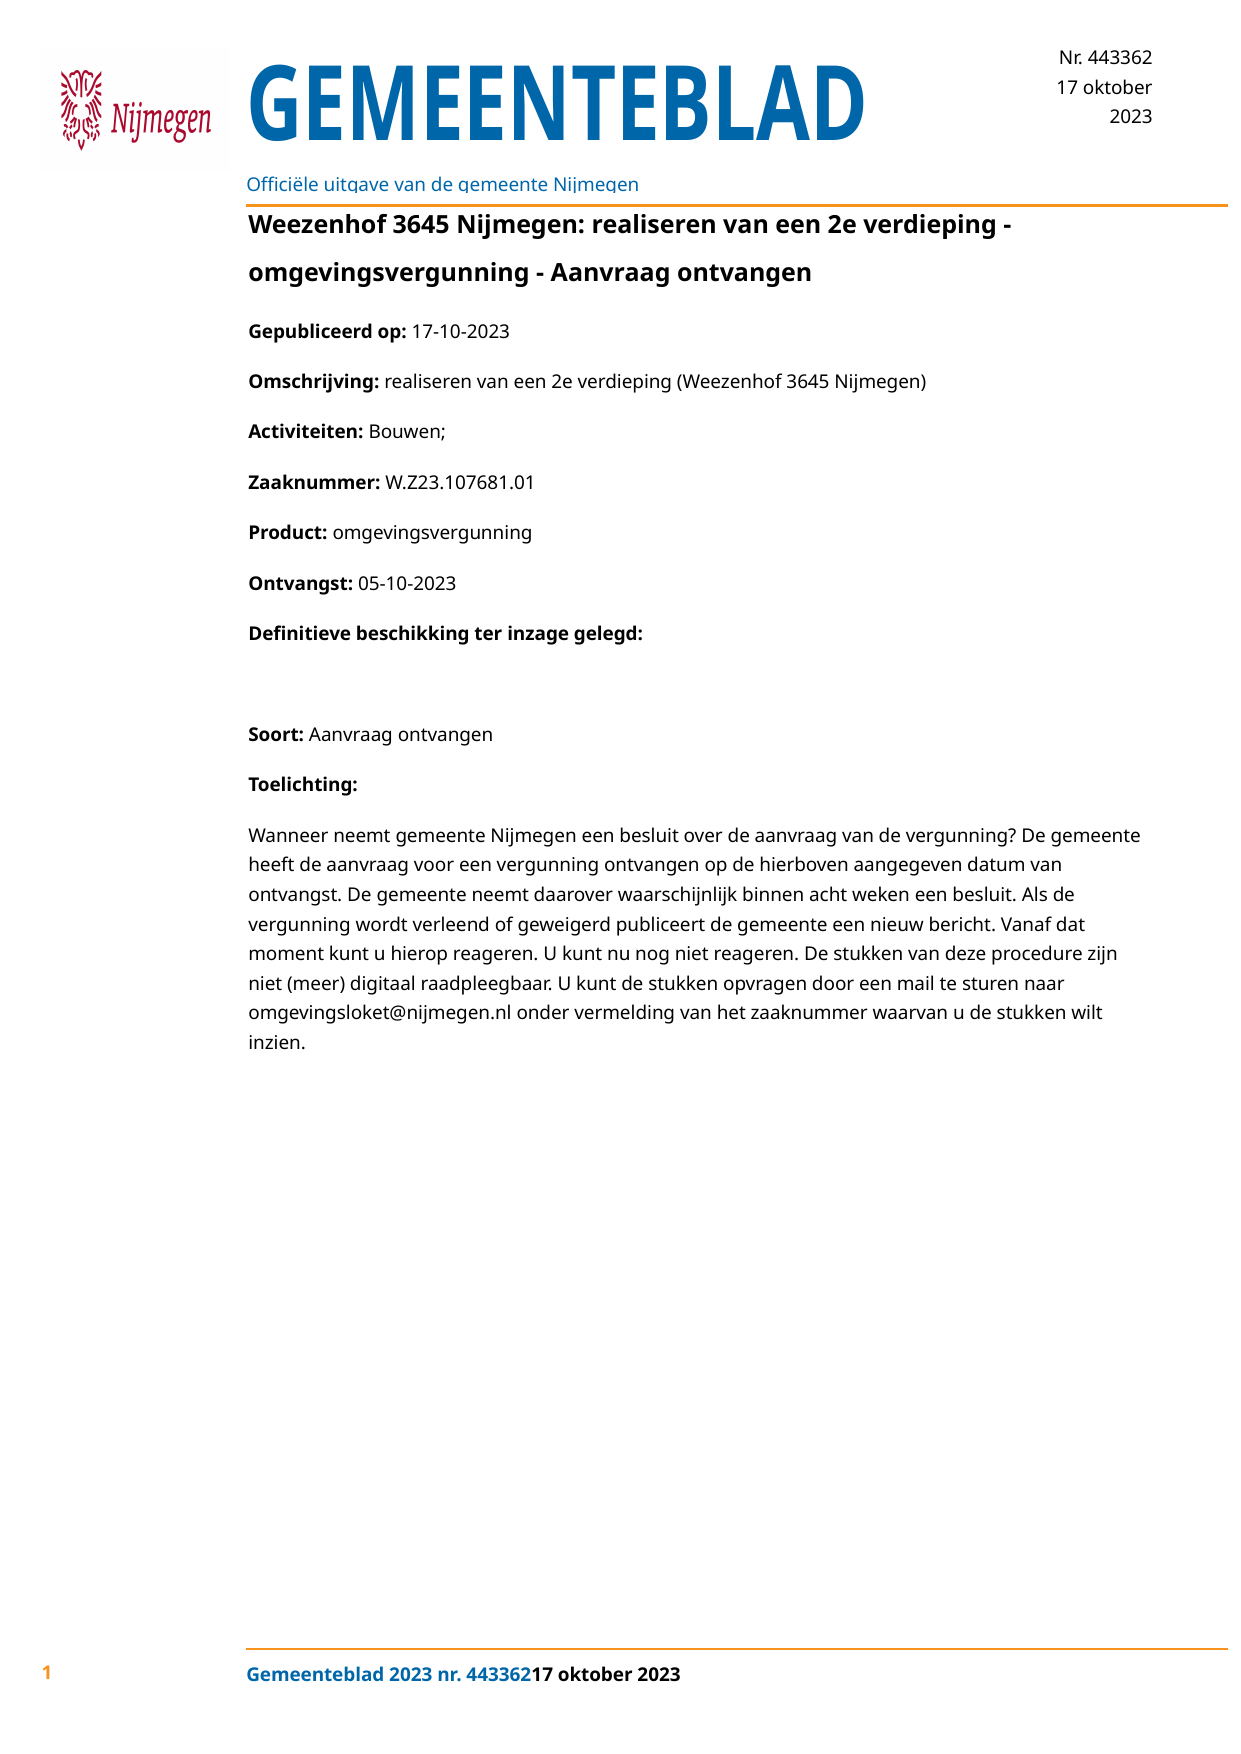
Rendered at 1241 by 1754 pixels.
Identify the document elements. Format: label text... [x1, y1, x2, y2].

text Weezenhof 3645 Nijmegen: realiseren van een 2e verdieping - omgevingsvergunning - Aanvraag ontvangen [248, 207, 1152, 288]
text Toelichting: [248, 772, 1152, 797]
text Soort: Aanvraag ontvangen [248, 721, 1152, 747]
text Omschrijving: realiseren van een 2e verdieping (Weezenhof 3645 Nijmegen) [248, 368, 1152, 394]
text Gepubliceerd op: 17-10-2023 [248, 318, 1152, 344]
text Product: omgevingsvergunning [248, 519, 1152, 545]
picture [41, 47, 231, 172]
text Zaaknummer: W.Z23.107681.01 [248, 469, 1152, 495]
text Wanneer neemt gemeente Nijmegen een besluit over de aanvraag van de vergunning? De gemeente heeft de aanvraag voor een vergunning ontvangen op de hierboven aangegeven datum van ontvangst. De gemeente neemt daarover waarschijnlijk binnen acht weken een besluit. Als de vergunning wordt verleend of geweigerd publiceert de gemeente een nieuw bericht. Vanaf dat moment kunt u hierop reageren. U kunt nu nog niet reageren. De stukken van deze procedure zijn niet (meer) digitaal raadpleegbaar. U kunt de stukken opvragen door een mail te sturen naar omgevingsloket@nijmegen.nl onder vermelding van het zaaknummer waarvan u de stukken wilt inzien. [248, 822, 1152, 1055]
text Activiteiten: Bouwen; [248, 419, 1152, 444]
text Ontvangst: 05-10-2023 [248, 570, 1152, 596]
text Definitieve beschikking ter inzage gelegd: [248, 620, 1152, 646]
